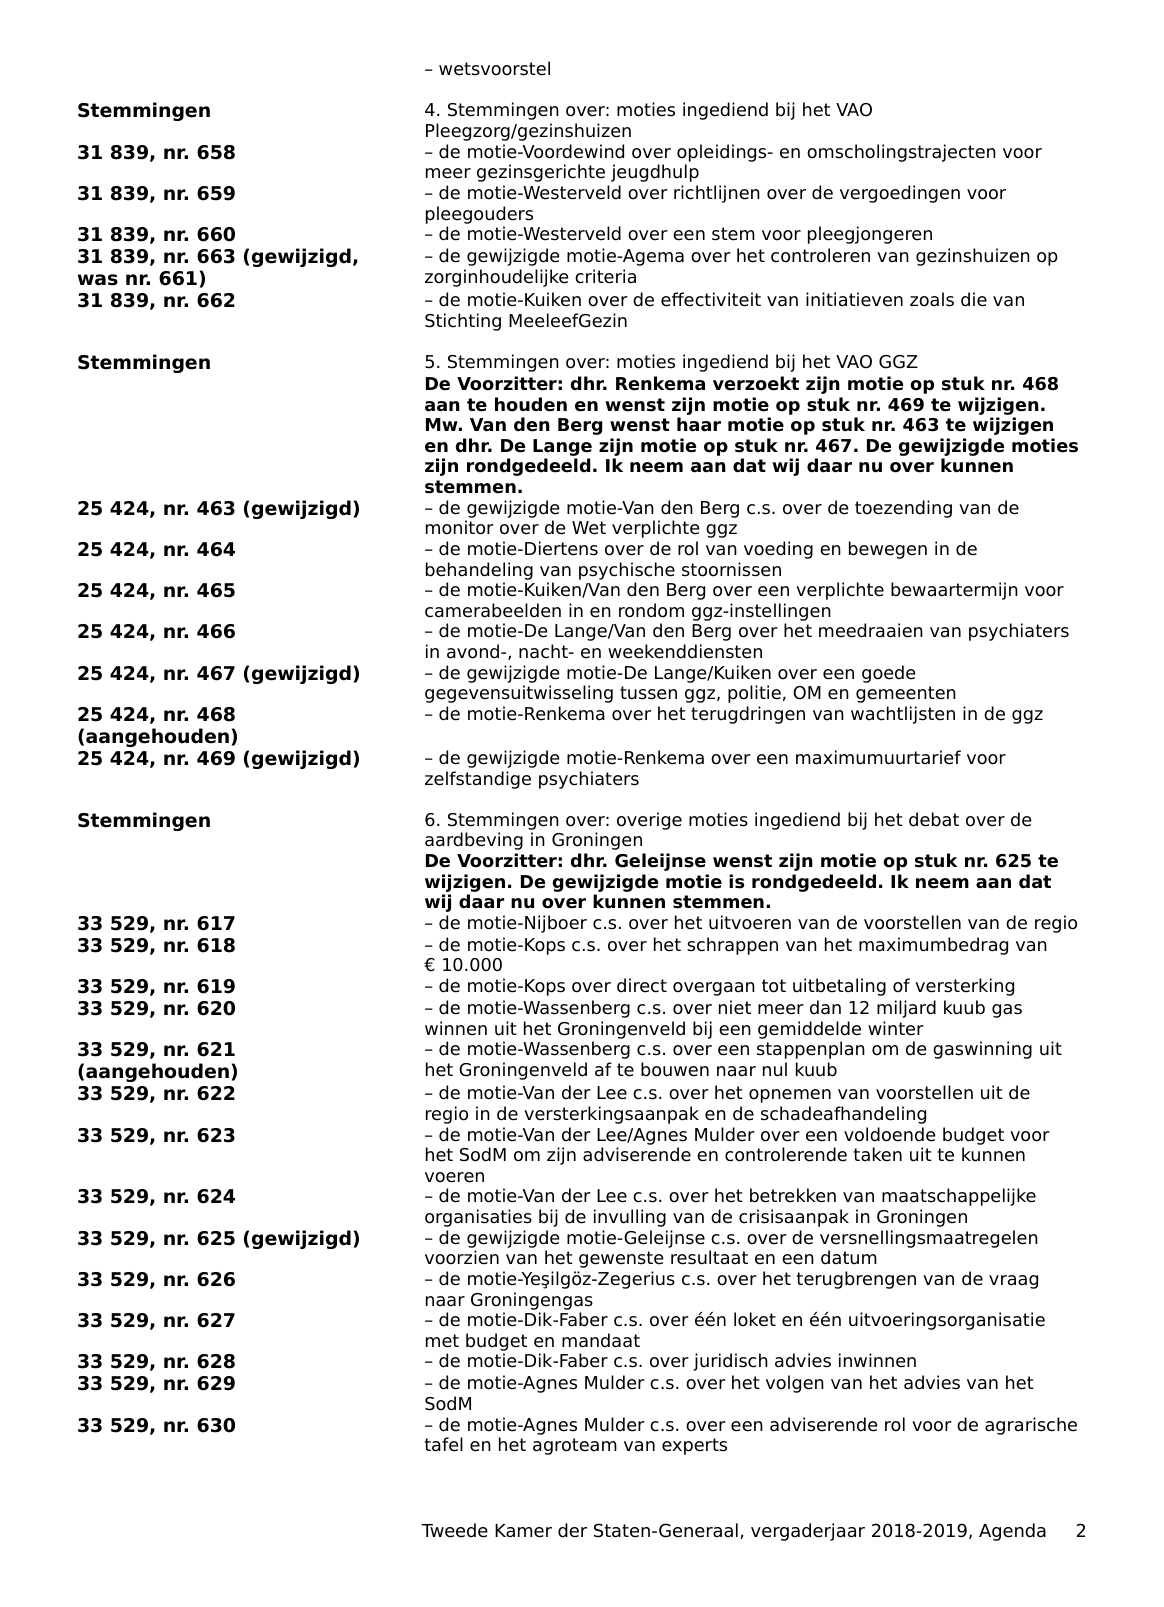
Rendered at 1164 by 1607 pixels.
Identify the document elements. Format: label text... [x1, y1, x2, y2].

table_cell [418, 80, 1087, 100]
table_cell – de motie-Dik-Faber c.s. over één loket en één uitvoeringsorganisatie met budget en mandaat [418, 1310, 1087, 1351]
table_cell 25 424, nr. 469 (gewijzigd) [77, 748, 401, 789]
table_cell – wetsvoorstel [418, 59, 1087, 80]
table_cell – de motie-Westerveld over richtlijnen over de vergoedingen voor pleegouders [418, 183, 1087, 224]
table_cell 33 529, nr. 628 [77, 1351, 401, 1373]
table_cell [401, 331, 418, 352]
table_cell 31 839, nr. 662 [77, 290, 401, 331]
table_cell [418, 331, 1087, 352]
table_cell [401, 1228, 418, 1269]
table_cell [401, 100, 418, 142]
table_cell [401, 663, 418, 704]
table_cell 33 529, nr. 624 [77, 1186, 401, 1228]
table_cell De Voorzitter: dhr. Renkema verzoekt zijn motie op stuk nr. 468 aan te houden en wenst zijn motie op stuk nr. 469 te wijzigen. [418, 374, 1087, 415]
table_cell 33 529, nr. 625 (gewijzigd) [77, 1228, 401, 1269]
table_cell [401, 976, 418, 998]
table_cell – de motie-Wassenberg c.s. over een stappenplan om de gaswinning uit het Groningenveld af te bouwen naar nul kuub [418, 1039, 1087, 1083]
table_cell 25 424, nr. 468 (aangehouden) [77, 704, 401, 748]
table_cell 33 529, nr. 627 [77, 1310, 401, 1351]
table_cell – de motie-Kops c.s. over het schrappen van het maximumbedrag van € 10.000 [418, 935, 1087, 976]
table_cell – de motie-Van der Lee c.s. over het opnemen van voorstellen uit de regio in de versterkingsaanpak en de schadeafhandeling [418, 1083, 1087, 1124]
table_cell [401, 998, 418, 1039]
table_cell 33 529, nr. 626 [77, 1269, 401, 1310]
table_cell 33 529, nr. 622 [77, 1083, 401, 1124]
table_cell – de motie-Kuiken/Van den Berg over een verplichte bewaartermijn voor camerabeelden in en rondom ggz-instellingen [418, 580, 1087, 621]
table_cell [401, 142, 418, 183]
table_cell [401, 789, 418, 810]
table_cell – de motie-Dik-Faber c.s. over juridisch advies inwinnen [418, 1351, 1087, 1373]
table_cell 6. Stemmingen over: overige moties ingediend bij het debat over de aardbeving in Groningen [418, 810, 1087, 851]
table_cell 31 839, nr. 660 [77, 224, 401, 246]
table_cell [77, 80, 401, 100]
table_cell 25 424, nr. 464 [77, 539, 401, 580]
table_cell [401, 1310, 418, 1351]
table_cell 33 529, nr. 618 [77, 935, 401, 976]
table_cell – de motie-Renkema over het terugdringen van wachtlijsten in de ggz [418, 704, 1087, 748]
table_cell – de motie-Van der Lee c.s. over het betrekken van maatschappelijke organisaties bij de invulling van de crisisaanpak in Groningen [418, 1186, 1087, 1228]
table_cell [401, 1373, 418, 1414]
table_cell [401, 621, 418, 663]
table_cell [401, 224, 418, 246]
table_cell [77, 331, 401, 352]
table_cell [401, 1083, 418, 1124]
table_cell 33 529, nr. 620 [77, 998, 401, 1039]
table_cell [401, 704, 418, 748]
table_cell [401, 246, 418, 290]
table_cell 25 424, nr. 465 [77, 580, 401, 621]
table_cell – de motie-Agnes Mulder c.s. over het volgen van het advies van het SodM [418, 1373, 1087, 1414]
table_cell [401, 1415, 418, 1456]
table_cell [418, 789, 1087, 810]
table_cell – de motie-Kuiken over de effectiviteit van initiatieven zoals die van Stichting MeeleefGezin [418, 290, 1087, 331]
table_cell – de motie-Van der Lee/Agnes Mulder over een voldoende budget voor het SodM om zijn adviserende en controlerende taken uit te kunnen voeren [418, 1125, 1087, 1186]
table_cell [401, 1039, 418, 1083]
table_cell 33 529, nr. 630 [77, 1415, 401, 1456]
table_cell – de gewijzigde motie-Renkema over een maximumuurtarief voor zelfstandige psychiaters [418, 748, 1087, 789]
table_cell – de motie-Diertens over de rol van voeding en bewegen in de behandeling van psychische stoornissen [418, 539, 1087, 580]
table_cell [401, 913, 418, 935]
table_cell 25 424, nr. 466 [77, 621, 401, 663]
table_cell Stemmingen [77, 352, 401, 374]
table_cell [401, 748, 418, 789]
table_cell [77, 415, 401, 498]
table_cell – de gewijzigde motie-Geleijnse c.s. over de versnellingsmaatregelen voorzien van het gewenste resultaat en een datum [418, 1228, 1087, 1269]
table_cell – de gewijzigde motie-De Lange/Kuiken over een goede gegevensuitwisseling tussen ggz, politie, OM en gemeenten [418, 663, 1087, 704]
table_cell 33 529, nr. 629 [77, 1373, 401, 1414]
table_cell [401, 851, 418, 913]
table_cell 33 529, nr. 619 [77, 976, 401, 998]
table_cell – de motie-Westerveld over een stem voor pleegjongeren [418, 224, 1087, 246]
table_cell Stemmingen [77, 100, 401, 142]
table_cell – de motie-Kops over direct overgaan tot uitbetaling of versterking [418, 976, 1087, 998]
table_cell Stemmingen [77, 810, 401, 851]
table_cell 5. Stemmingen over: moties ingediend bij het VAO GGZ [418, 352, 1087, 374]
table_cell [401, 183, 418, 224]
table_cell De Voorzitter: dhr. Geleijnse wenst zijn motie op stuk nr. 625 te wijzigen. De gewijzigde motie is rondgedeeld. Ik neem aan dat wij daar nu over kunnen stemmen. [418, 851, 1087, 913]
table_cell [401, 80, 418, 100]
table_cell – de gewijzigde motie-Van den Berg c.s. over de toezending van de monitor over de Wet verplichte ggz [418, 498, 1087, 539]
table_cell 33 529, nr. 621 (aangehouden) [77, 1039, 401, 1083]
table_cell [77, 851, 401, 913]
table_cell [401, 498, 418, 539]
table_cell 31 839, nr. 658 [77, 142, 401, 183]
table_cell 25 424, nr. 463 (gewijzigd) [77, 498, 401, 539]
table_cell – de motie-Nijboer c.s. over het uitvoeren van de voorstellen van de regio [418, 913, 1087, 935]
table_cell [401, 539, 418, 580]
table_cell [401, 59, 418, 80]
table_cell – de motie-Yeşilgöz-Zegerius c.s. over het terugbrengen van de vraag naar Groningengas [418, 1269, 1087, 1310]
table_cell – de motie-Wassenberg c.s. over niet meer dan 12 miljard kuub gas winnen uit het Groningenveld bij een gemiddelde winter [418, 998, 1087, 1039]
table_cell 4. Stemmingen over: moties ingediend bij het VAO Pleegzorg/gezinshuizen [418, 100, 1087, 142]
table_cell [401, 290, 418, 331]
table_cell [401, 935, 418, 976]
table_cell 33 529, nr. 617 [77, 913, 401, 935]
table_cell [77, 59, 401, 80]
table_cell [401, 810, 418, 851]
table_cell [401, 374, 418, 415]
table_cell [77, 789, 401, 810]
table_cell Mw. Van den Berg wenst haar motie op stuk nr. 463 te wijzigen en dhr. De Lange zijn motie op stuk nr. 467. De gewijzigde moties zijn rondgedeeld. Ik neem aan dat wij daar nu over kunnen stemmen. [418, 415, 1087, 498]
table_cell – de motie-Agnes Mulder c.s. over een adviserende rol voor de agrarische tafel en het agroteam van experts [418, 1415, 1087, 1456]
table_cell [401, 580, 418, 621]
table_cell 33 529, nr. 623 [77, 1125, 401, 1186]
table_cell [401, 1186, 418, 1228]
table_cell [401, 1351, 418, 1373]
table_cell 31 839, nr. 663 (gewijzigd, was nr. 661) [77, 246, 401, 290]
table_cell [401, 415, 418, 498]
table_cell [401, 1269, 418, 1310]
table_cell – de motie-Voordewind over opleidings- en omscholingstrajecten voor meer gezinsgerichte jeugdhulp [418, 142, 1087, 183]
table_cell [77, 374, 401, 415]
table_cell [401, 352, 418, 374]
table_cell 31 839, nr. 659 [77, 183, 401, 224]
table_cell [401, 1125, 418, 1186]
table_cell – de gewijzigde motie-Agema over het controleren van gezinshuizen op zorginhoudelijke criteria [418, 246, 1087, 290]
table_cell – de motie-De Lange/Van den Berg over het meedraaien van psychiaters in avond-, nacht- en weekenddiensten [418, 621, 1087, 663]
table_cell 25 424, nr. 467 (gewijzigd) [77, 663, 401, 704]
